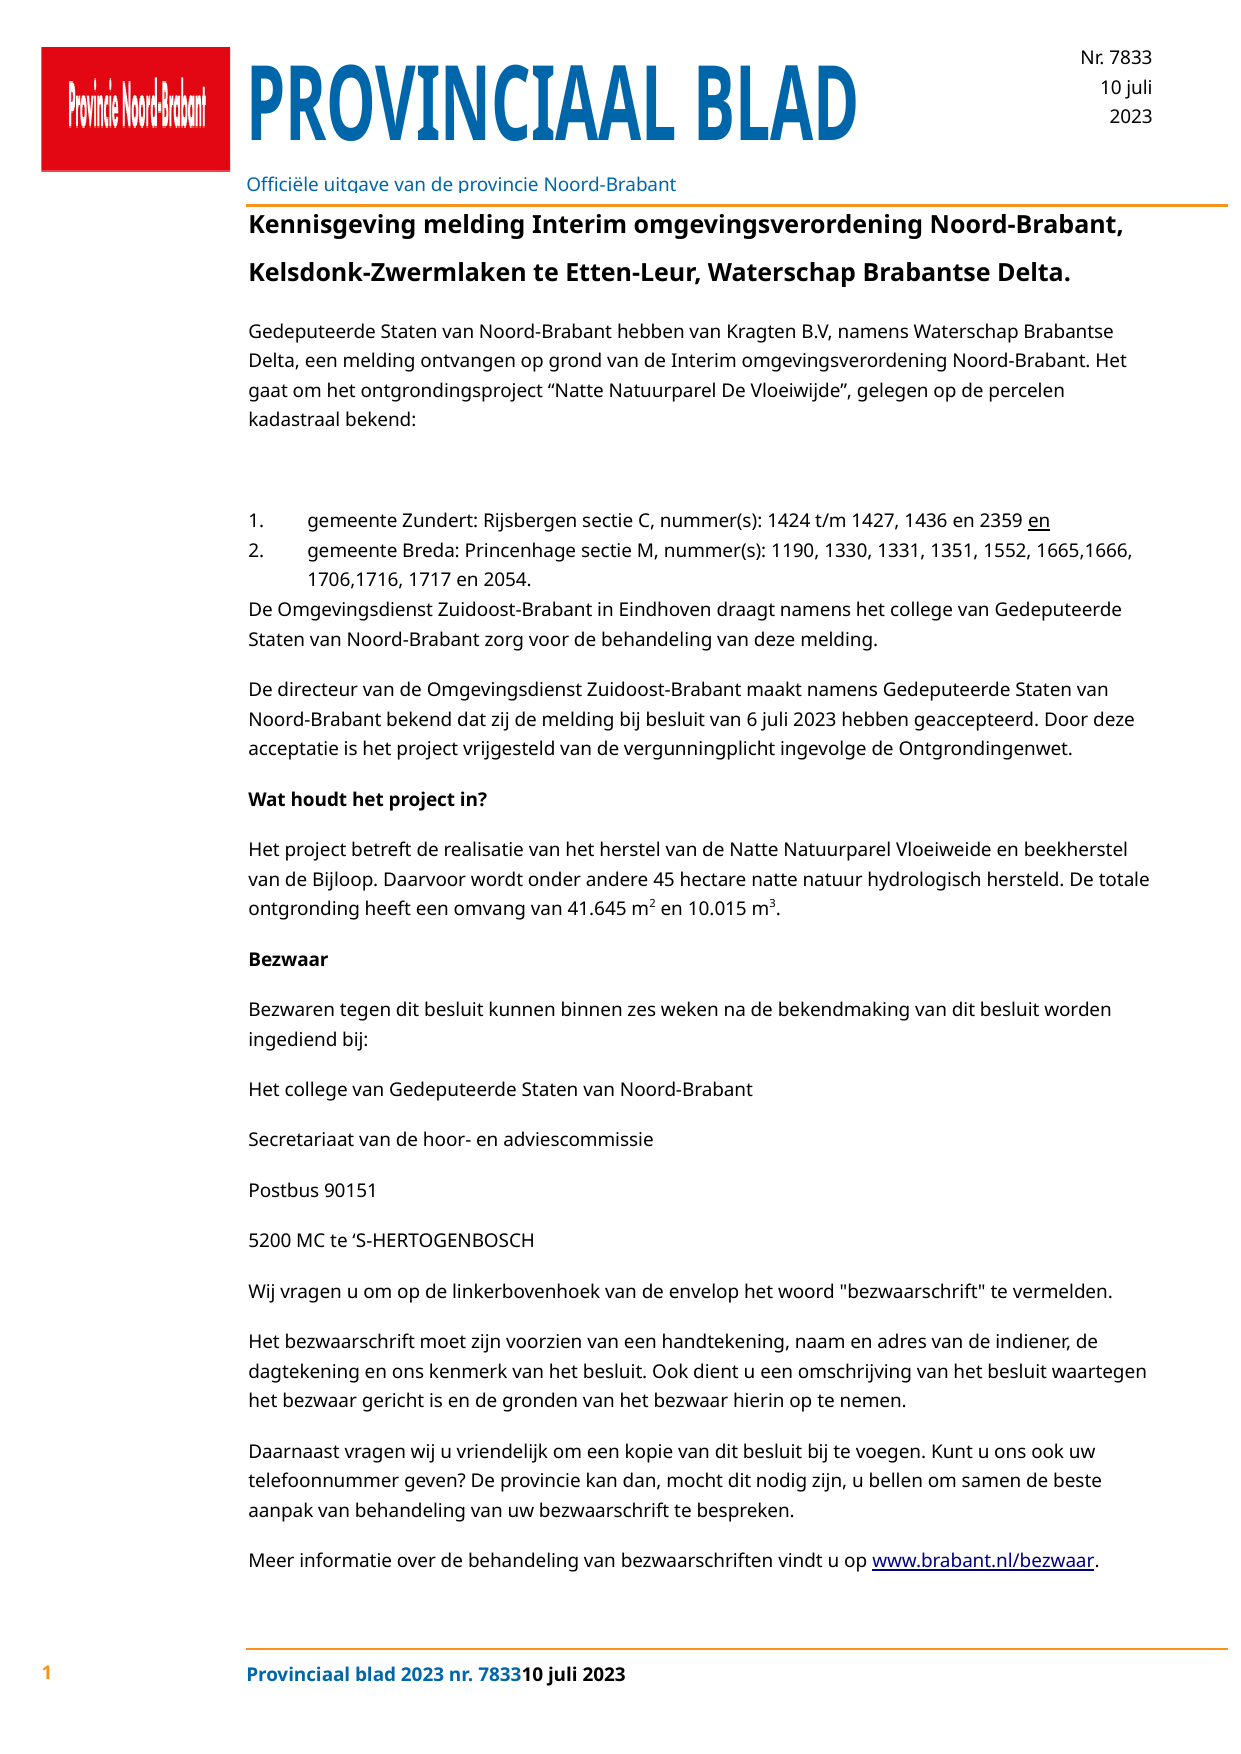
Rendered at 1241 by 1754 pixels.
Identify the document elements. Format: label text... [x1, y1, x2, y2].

text De directeur van de Omgevingsdienst Zuidoost-Brabant maakt namens Gedeputeerde Staten van Noord-Brabant bekend dat zij de melding bij besluit van 6 juli 2023 hebben geaccepteerd. Door deze acceptatie is het project vrijgesteld van de vergunningplicht ingevolge de Ontgrondingenwet. [248, 676, 1152, 761]
text Gedeputeerde Staten van Noord-Brabant hebben van Kragten B.V, namens Waterschap Brabantse Delta, een melding ontvangen op grond van de Interim omgevingsverordening Noord-Brabant. Het gaat om het ontgrondingsproject “Natte Natuurparel De Vloeiwijde”, gelegen op de percelen kadastraal bekend: [248, 318, 1152, 432]
text Kennisgeving melding Interim omgevingsverordening Noord-Brabant, Kelsdonk-Zwermlaken te Etten-Leur, Waterschap Brabantse Delta. [248, 207, 1152, 288]
text De Omgevingsdienst Zuidoost-Brabant in Eindhoven draagt namens het college van Gedeputeerde Staten van Noord-Brabant zorg voor de behandeling van deze melding. [248, 596, 1152, 652]
text Het project betreft de realisatie van het herstel van de Natte Natuurparel Vloeiweide en beekherstel van de Bijloop. Daarvoor wordt onder andere 45 hectare natte natuur hydrologisch hersteld. De totale ontgronding heeft een omvang van 41.645 m2 en 10.015 m3. [248, 836, 1152, 921]
text Postbus 90151 [248, 1177, 1152, 1203]
text Bezwaar [248, 946, 1152, 972]
text Secretariaat van de hoor- en adviescommissie [248, 1127, 1152, 1152]
text Wat houdt het project in? [248, 786, 1152, 812]
text 5200 MC te ‘S‑HERTOGENBOSCH [248, 1227, 1152, 1253]
list gemeente Zundert: Rijsbergen sectie C, nummer(s): 1424 t/m 1427, 1436 en 2359 en [248, 507, 1152, 533]
text Daarnaast vragen wij u vriendelijk om een kopie van dit besluit bij te voegen. Kunt u ons ook uw telefoonnummer geven? De provincie kan dan, mocht dit nodig zijn, u bellen om samen de beste aanpak van behandeling van uw bezwaarschrift te bespreken. [248, 1438, 1152, 1523]
text Meer informatie over de behandeling van bezwaarschriften vindt u op www.brabant.nl/bezwaar. [248, 1547, 1152, 1573]
text Bezwaren tegen dit besluit kunnen binnen zes weken na de bekendmaking van dit besluit worden ingediend bij: [248, 996, 1152, 1052]
picture [41, 47, 231, 172]
list gemeente Breda: Princenhage sectie M, nummer(s): 1190, 1330, 1331, 1351, 1552, 1665,1666, 1706,1716, 1717 en 2054. [248, 537, 1152, 592]
text Het bezwaarschrift moet zijn voorzien van een handtekening, naam en adres van de indiener, de dagtekening en ons kenmerk van het besluit. Ook dient u een omschrijving van het besluit waartegen het bezwaar gericht is en de gronden van het bezwaar hierin op te nemen. [248, 1328, 1152, 1413]
text Het college van Gedeputeerde Staten van Noord-Brabant [248, 1076, 1152, 1102]
text Wij vragen u om op de linkerbovenhoek van de envelop het woord "bezwaarschrift" te vermelden. [248, 1278, 1152, 1304]
